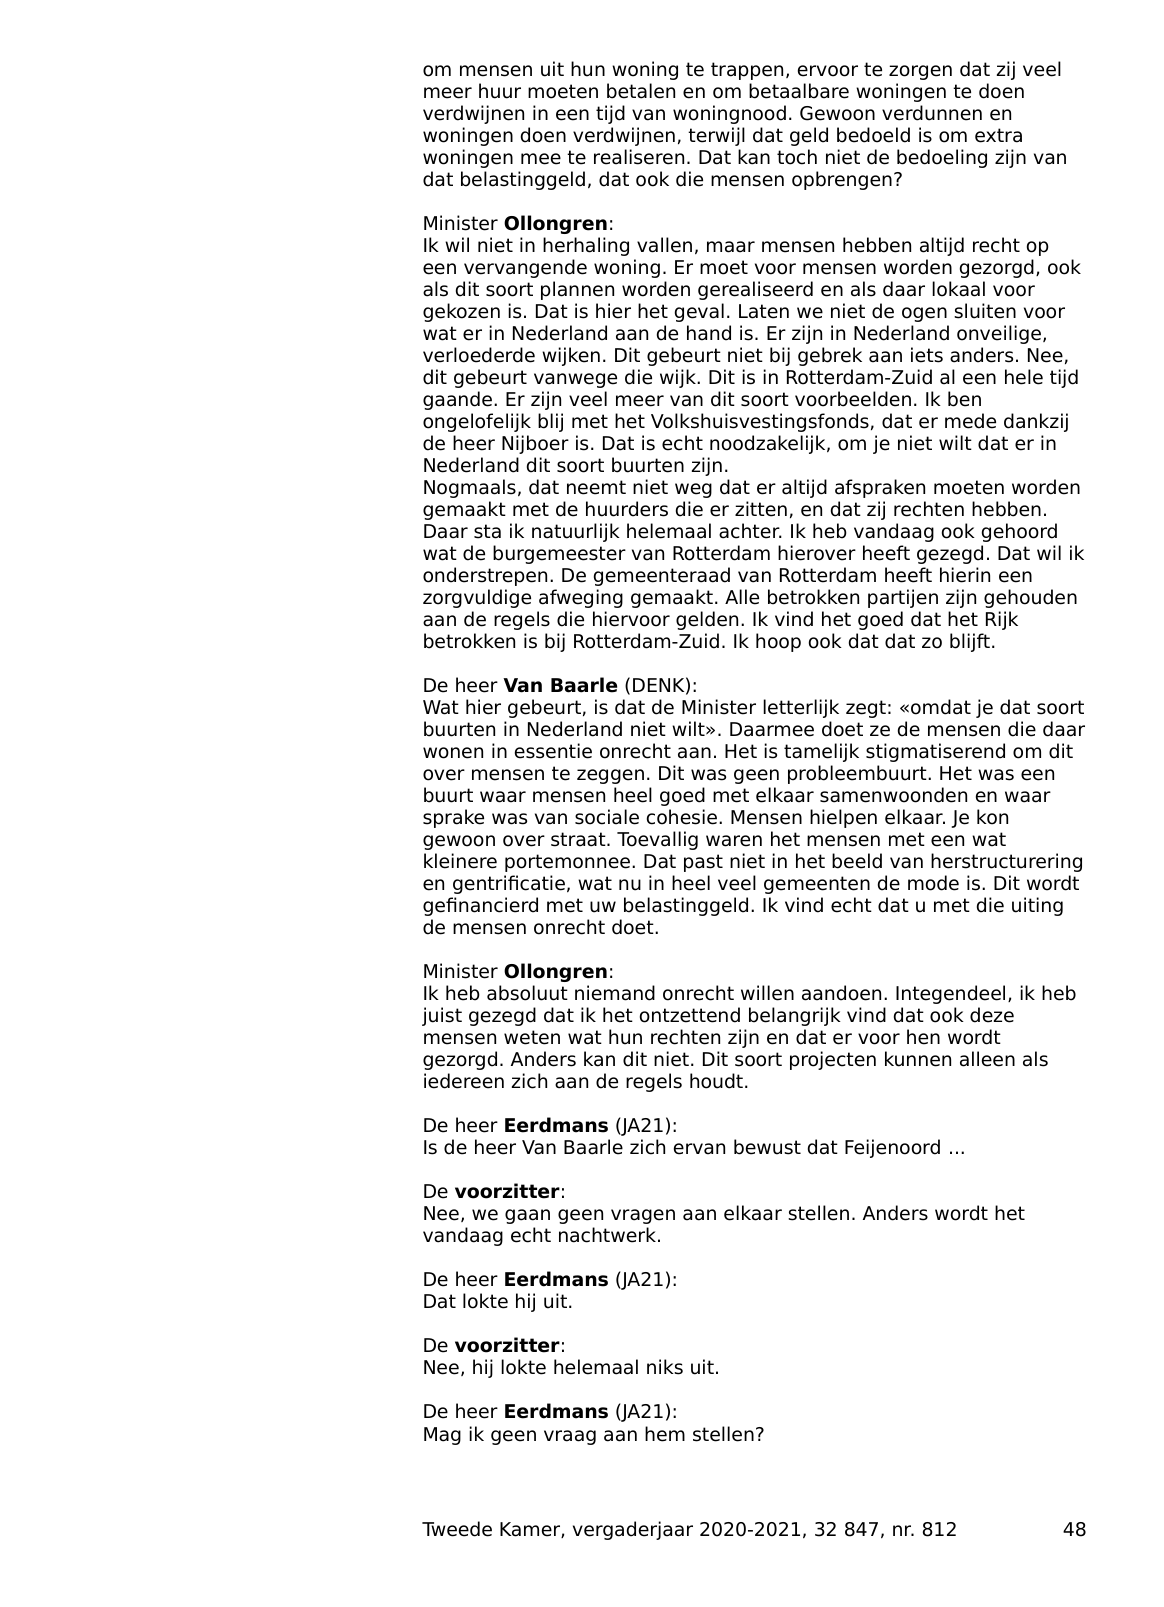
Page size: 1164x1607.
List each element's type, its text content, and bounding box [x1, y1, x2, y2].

text Minister Ollongren: [422, 213, 1087, 235]
text Nogmaals, dat neemt niet weg dat er altijd afspraken moeten worden gemaakt met de huurders die er zitten, en dat zij rechten hebben. Daar sta ik natuurlijk helemaal achter. Ik heb vandaag ook gehoord wat de burgemeester van Rotterdam hierover heeft gezegd. Dat wil ik onderstrepen. De gemeenteraad van Rotterdam heeft hierin een zorgvuldige afweging gemaakt. Alle betrokken partijen zijn gehouden aan de regels die hiervoor gelden. Ik vind het goed dat het Rijk betrokken is bij Rotterdam-Zuid. Ik hoop ook dat dat zo blijft. [422, 477, 1087, 653]
text De voorzitter: [422, 1181, 1087, 1203]
text De heer Eerdmans (JA21): [422, 1401, 1087, 1423]
text De heer Van Baarle (DENK): [422, 675, 1087, 697]
text De voorzitter: [422, 1335, 1087, 1357]
text Dat lokte hij uit. [422, 1291, 1087, 1313]
text De heer Eerdmans (JA21): [422, 1115, 1087, 1137]
text Is de heer Van Baarle zich ervan bewust dat Feijenoord ... [422, 1137, 1087, 1159]
text om mensen uit hun woning te trappen, ervoor te zorgen dat zij veel meer huur moeten betalen en om betaalbare woningen te doen verdwijnen in een tijd van woningnood. Gewoon verdunnen en woningen doen verdwijnen, terwijl dat geld bedoeld is om extra woningen mee te realiseren. Dat kan toch niet de bedoeling zijn van dat belastinggeld, dat ook die mensen opbrengen? [422, 59, 1087, 191]
text Ik wil niet in herhaling vallen, maar mensen hebben altijd recht op een vervangende woning. Er moet voor mensen worden gezorgd, ook als dit soort plannen worden gerealiseerd en als daar lokaal voor gekozen is. Dat is hier het geval. Laten we niet de ogen sluiten voor wat er in Nederland aan de hand is. Er zijn in Nederland onveilige, verloederde wijken. Dit gebeurt niet bij gebrek aan iets anders. Nee, dit gebeurt vanwege die wijk. Dit is in Rotterdam-Zuid al een hele tijd gaande. Er zijn veel meer van dit soort voorbeelden. Ik ben ongelofelijk blij met het Volkshuisvestingsfonds, dat er mede dankzij de heer Nijboer is. Dat is echt noodzakelijk, om je niet wilt dat er in Nederland dit soort buurten zijn. [422, 235, 1087, 477]
text Nee, hij lokte helemaal niks uit. [422, 1357, 1087, 1379]
text De heer Eerdmans (JA21): [422, 1269, 1087, 1291]
text Minister Ollongren: [422, 961, 1087, 983]
text Ik heb absoluut niemand onrecht willen aandoen. Integendeel, ik heb juist gezegd dat ik het ontzettend belangrijk vind dat ook deze mensen weten wat hun rechten zijn en dat er voor hen wordt gezorgd. Anders kan dit niet. Dit soort projecten kunnen alleen als iedereen zich aan de regels houdt. [422, 983, 1087, 1093]
text Wat hier gebeurt, is dat de Minister letterlijk zegt: «omdat je dat soort buurten in Nederland niet wilt». Daarmee doet ze de mensen die daar wonen in essentie onrecht aan. Het is tamelijk stigmatiserend om dit over mensen te zeggen. Dit was geen probleembuurt. Het was een buurt waar mensen heel goed met elkaar samenwoonden en waar sprake was van sociale cohesie. Mensen hielpen elkaar. Je kon gewoon over straat. Toevallig waren het mensen met een wat kleinere portemonnee. Dat past niet in het beeld van herstructurering en gentrificatie, wat nu in heel veel gemeenten de mode is. Dit wordt gefinancierd met uw belastinggeld. Ik vind echt dat u met die uiting de mensen onrecht doet. [422, 697, 1087, 939]
text Nee, we gaan geen vragen aan elkaar stellen. Anders wordt het vandaag echt nachtwerk. [422, 1203, 1087, 1247]
text Mag ik geen vraag aan hem stellen? [422, 1423, 1087, 1445]
